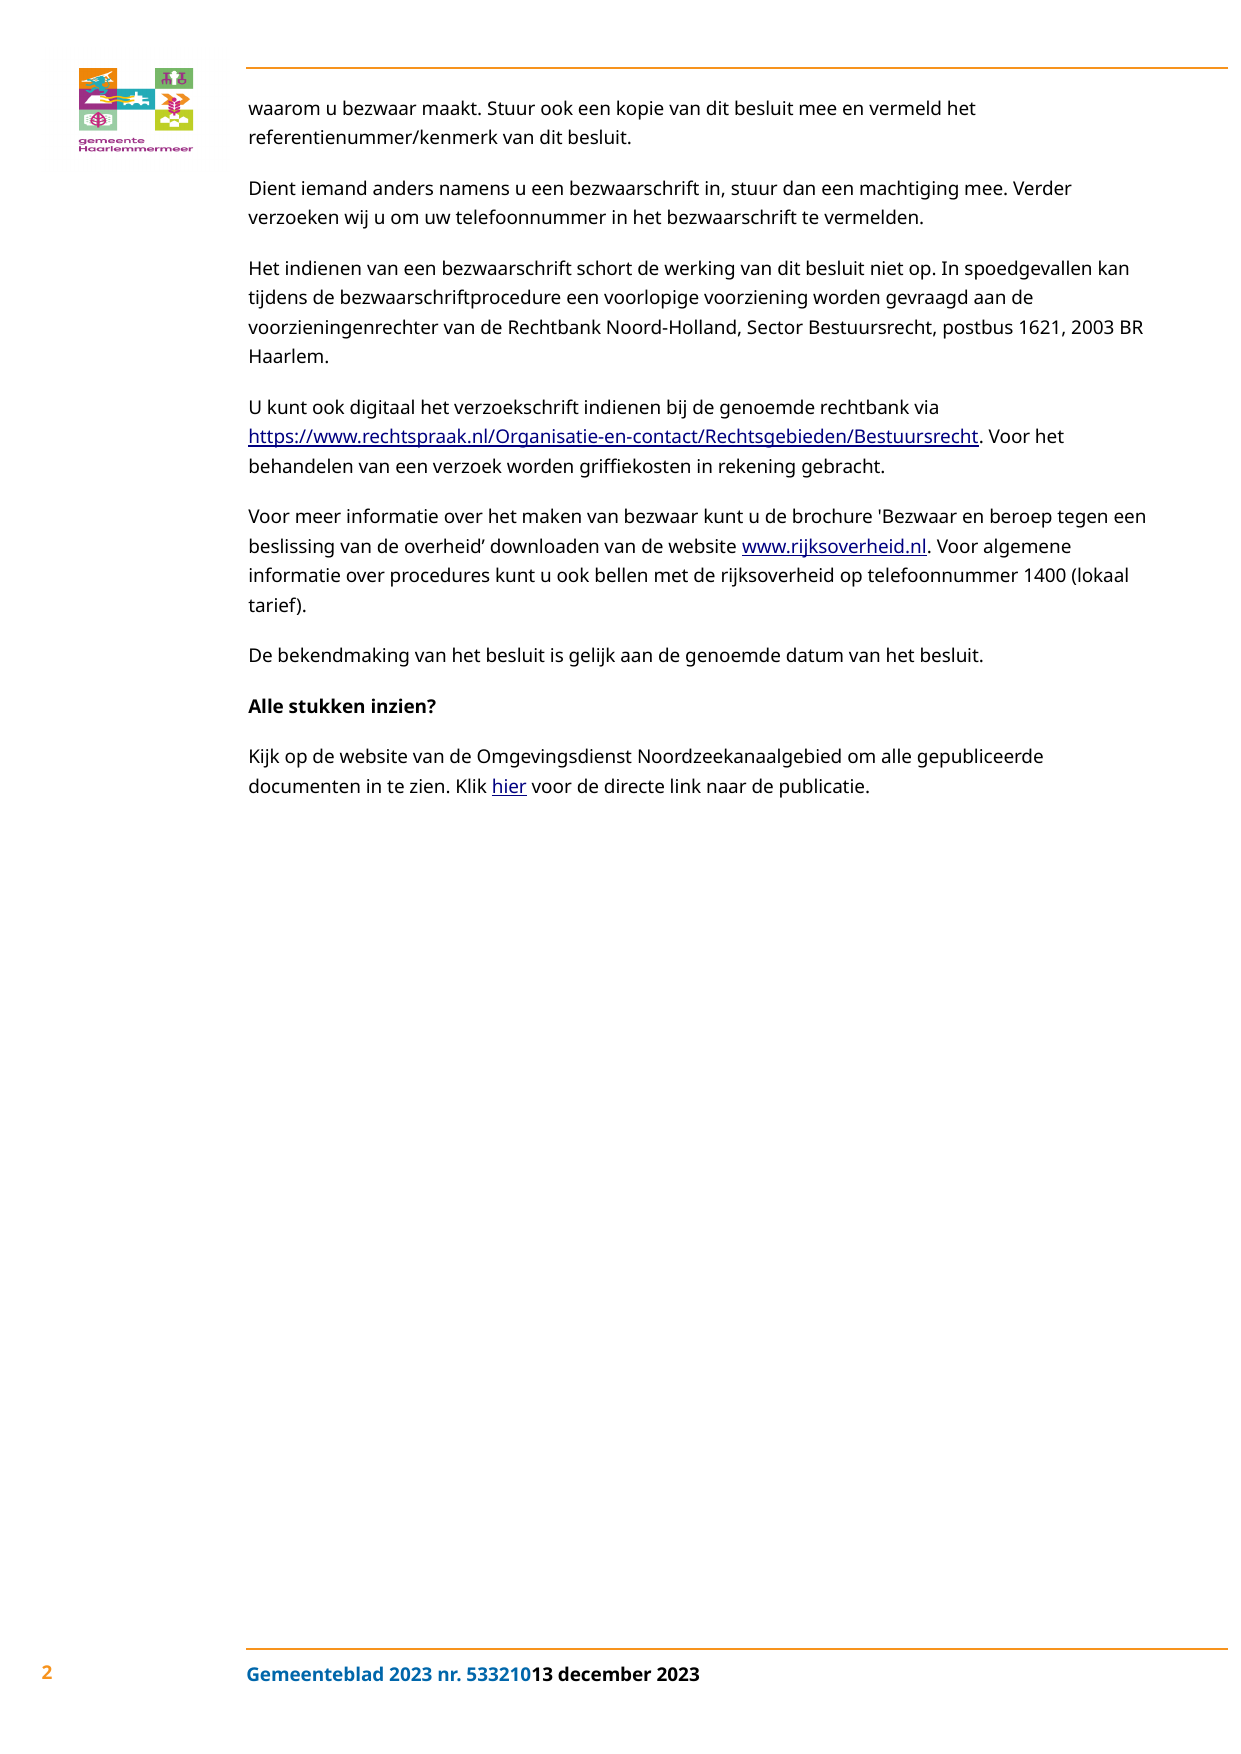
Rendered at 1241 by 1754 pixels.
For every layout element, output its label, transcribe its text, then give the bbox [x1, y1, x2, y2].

text Alle stukken inzien? [248, 693, 1152, 719]
text Voor meer informatie over het maken van bezwaar kunt u de brochure 'Bezwaar en beroep tegen een beslissing van de overheid’ downloaden van de website www.rijksoverheid.nl. Voor algemene informatie over procedures kunt u ook bellen met de rijksoverheid op telefoonnummer 1400 (lokaal tarief). [248, 503, 1152, 618]
text De bekendmaking van het besluit is gelijk aan de genoemde datum van het besluit. [248, 643, 1152, 668]
text waarom u bezwaar maakt. Stuur ook een kopie van dit besluit mee en vermeld het referentienummer/kenmerk van dit besluit. [248, 95, 1152, 150]
text Kijk op de website van de Omgevingsdienst Noordzeekanaalgebied om alle gepubliceerde documenten in te zien. Klik hier voor de directe link naar de publicatie. [248, 743, 1152, 799]
text U kunt ook digitaal het verzoekschrift indienen bij de genoemde rechtbank via https://www.rechtspraak.nl/Organisatie-en-contact/Rechtsgebieden/Bestuursrecht. Voor het behandelen van een verzoek worden griffiekosten in rekening gebracht. [248, 394, 1152, 479]
text Dient iemand anders namens u een bezwaarschrift in, stuur dan een machtiging mee. Verder verzoeken wij u om uw telefoonnummer in het bezwaarschrift te vermelden. [248, 175, 1152, 230]
picture [41, 47, 231, 172]
text Het indienen van een bezwaarschrift schort de werking van dit besluit niet op. In spoedgevallen kan tijdens de bezwaarschriftprocedure een voorlopige voorziening worden gevraagd aan de voorzieningenrechter van de Rechtbank Noord-Holland, Sector Bestuursrecht, postbus 1621, 2003 BR Haarlem. [248, 255, 1152, 369]
